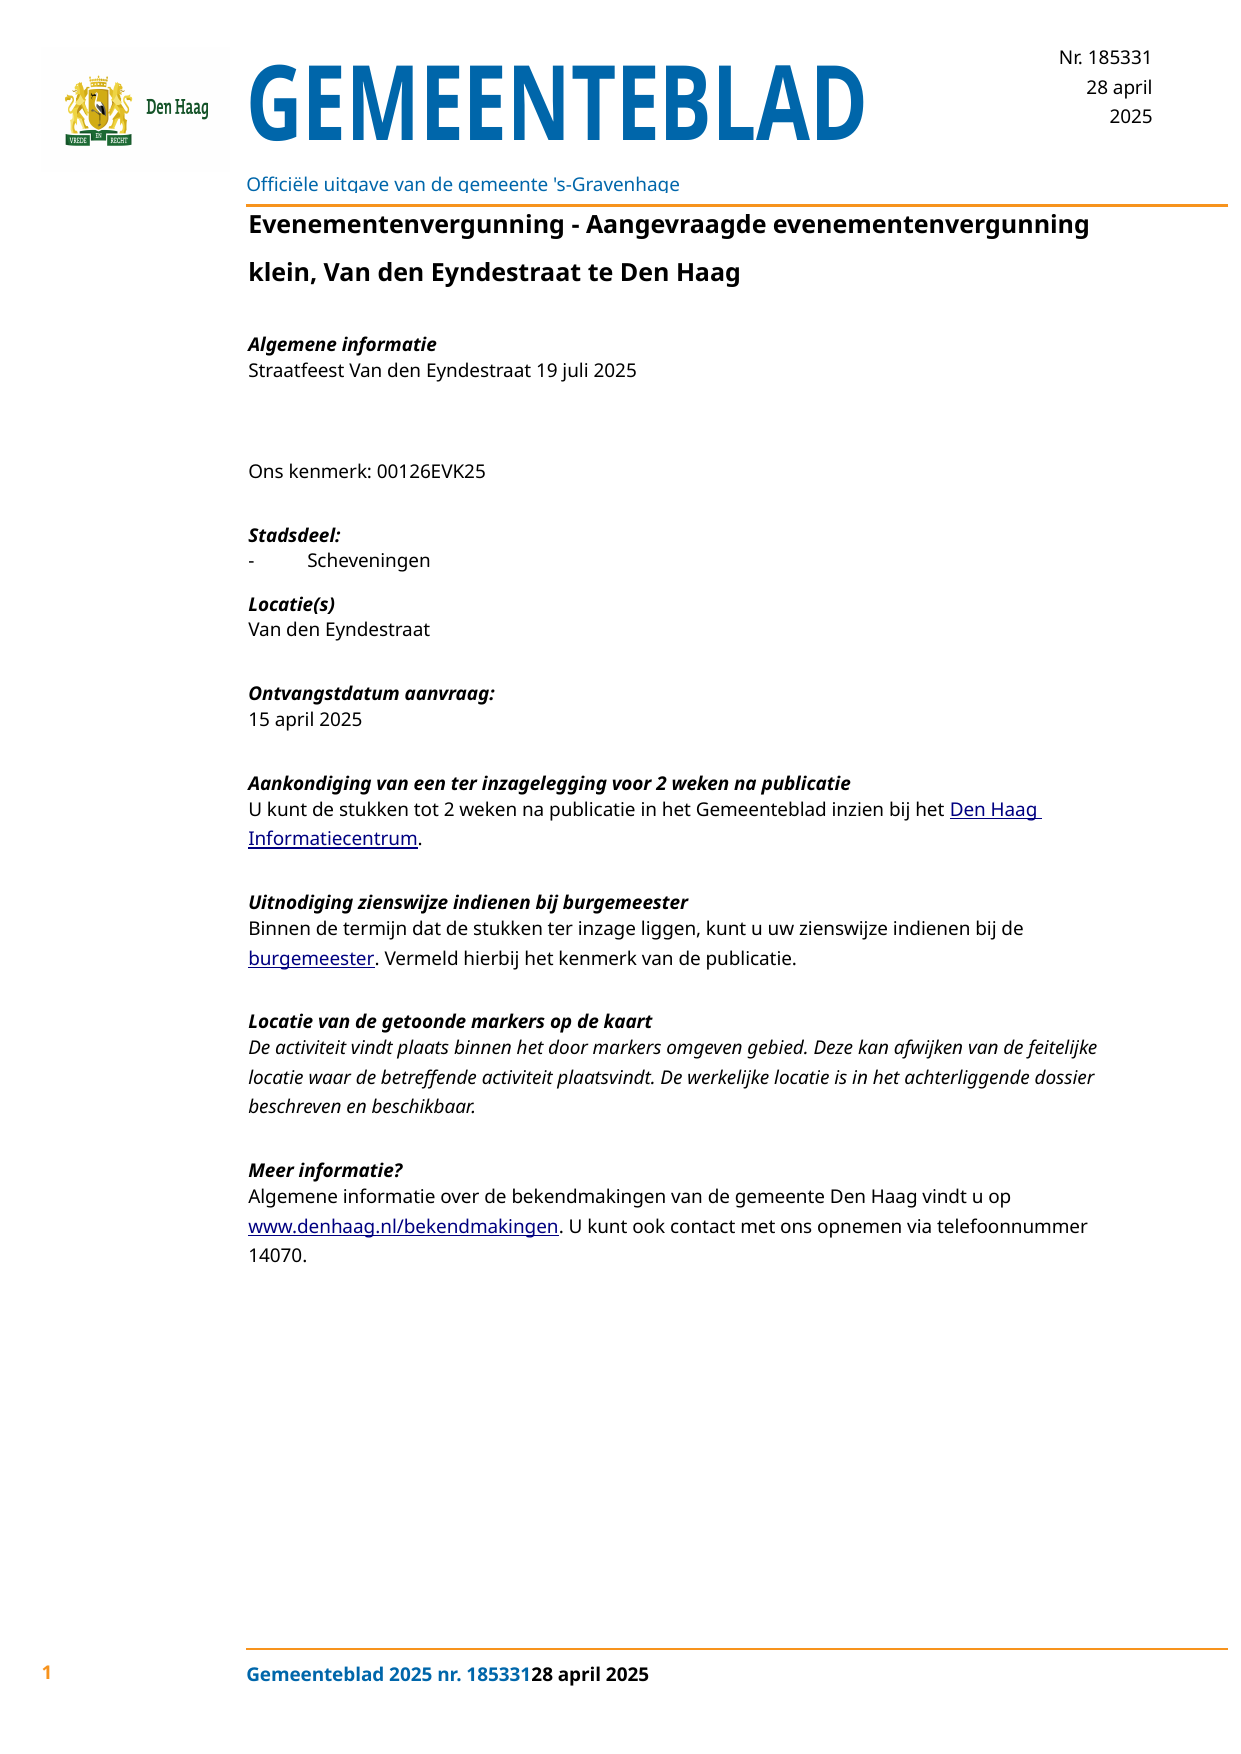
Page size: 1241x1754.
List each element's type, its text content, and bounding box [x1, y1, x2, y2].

text Uitnodiging zienswijze indienen bij burgemeester [248, 889, 1152, 915]
text Ontvangstdatum aanvraag: [248, 681, 1152, 706]
text Locatie(s) [248, 591, 1152, 617]
text 15 april 2025 [248, 706, 1152, 732]
text Binnen de termijn dat de stukken ter inzage liggen, kunt u uw zienswijze indienen bij de burgemeester. Vermeld hierbij het kenmerk van de publicatie. [248, 915, 1152, 971]
text Aankondiging van een ter inzagelegging voor 2 weken na publicatie [248, 770, 1152, 796]
text Meer informatie? [248, 1158, 1152, 1183]
text Stadsdeel: [248, 522, 1152, 548]
text Locatie van de getoonde markers op de kaart [248, 1009, 1152, 1034]
text Algemene informatie [248, 331, 1152, 357]
text Algemene informatie over de bekendmakingen van de gemeente Den Haag vindt u op www.denhaag.nl/bekendmakingen. U kunt ook contact met ons opnemen via telefoonnummer 14070. [248, 1183, 1152, 1268]
text Evenementenvergunning - Aangevraagde evenementenvergunning klein, Van den Eyndestraat te Den Haag [248, 207, 1152, 288]
text De activiteit vindt plaats binnen het door markers omgeven gebied. Deze kan afwijken van de feitelijke locatie waar de betreffende activiteit plaatsvindt. De werkelijke locatie is in het achterliggende dossier beschreven en beschikbaar. [248, 1034, 1152, 1119]
text Van den Eyndestraat [248, 617, 1152, 642]
text Ons kenmerk: 00126EVK25 [248, 458, 1152, 484]
picture [41, 47, 231, 172]
text Straatfeest Van den Eyndestraat 19 juli 2025 [248, 357, 1152, 383]
list Scheveningen [248, 548, 1152, 573]
text U kunt de stukken tot 2 weken na publicatie in het Gemeenteblad inzien bij het Den Haag Informatiecentrum. [248, 796, 1152, 851]
